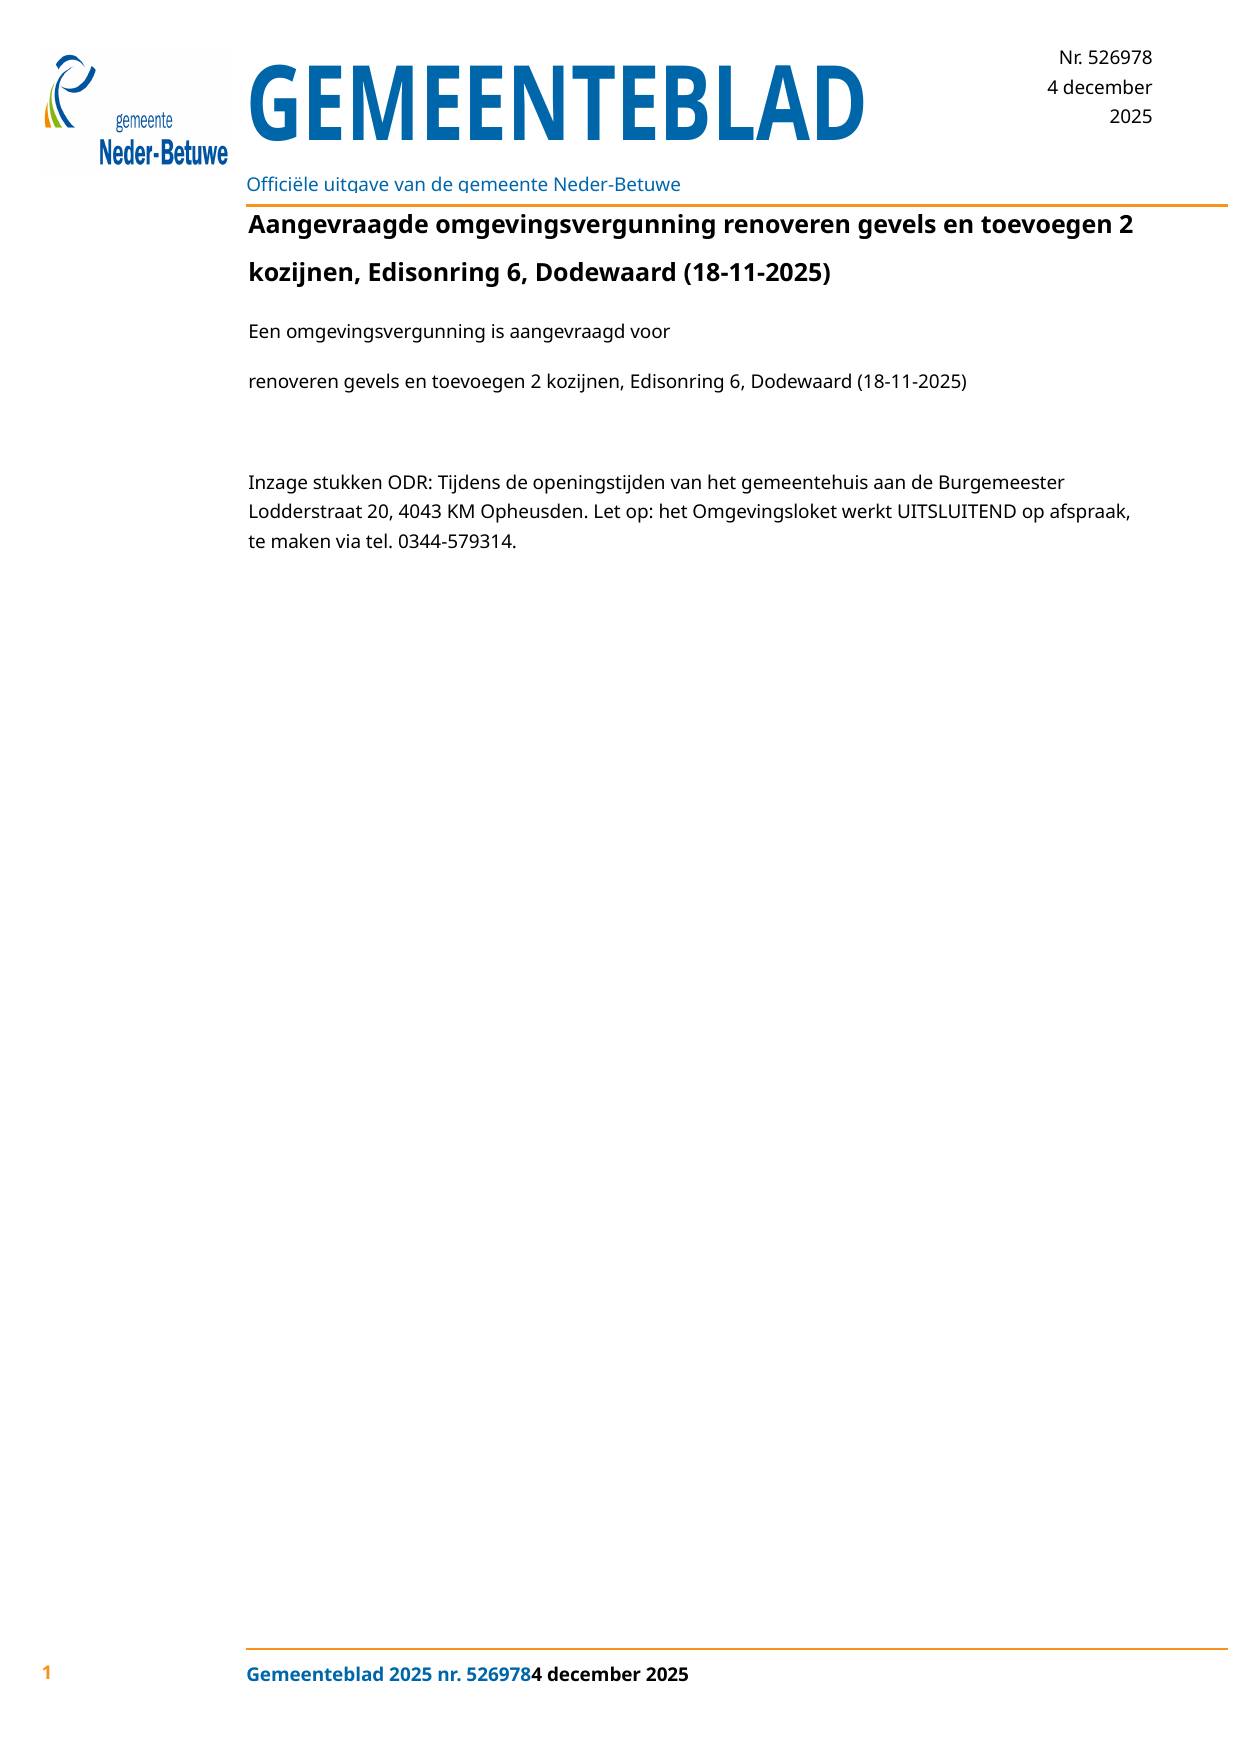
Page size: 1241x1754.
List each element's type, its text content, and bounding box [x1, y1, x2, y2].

text Inzage stukken ODR: Tijdens de openingstijden van het gemeentehuis aan de Burgemeester Lodderstraat 20, 4043 KM Opheusden. Let op: het Omgevingsloket werkt UITSLUITEND op afspraak, te maken via tel. 0344-579314. [248, 469, 1152, 554]
text Een omgevingsvergunning is aangevraagd voor [248, 318, 1152, 344]
picture [41, 47, 231, 172]
text renoveren gevels en toevoegen 2 kozijnen, Edisonring 6, Dodewaard (18-11-2025) [248, 368, 1152, 394]
text Aangevraagde omgevingsvergunning renoveren gevels en toevoegen 2 kozijnen, Edisonring 6, Dodewaard (18-11-2025) [248, 207, 1152, 288]
